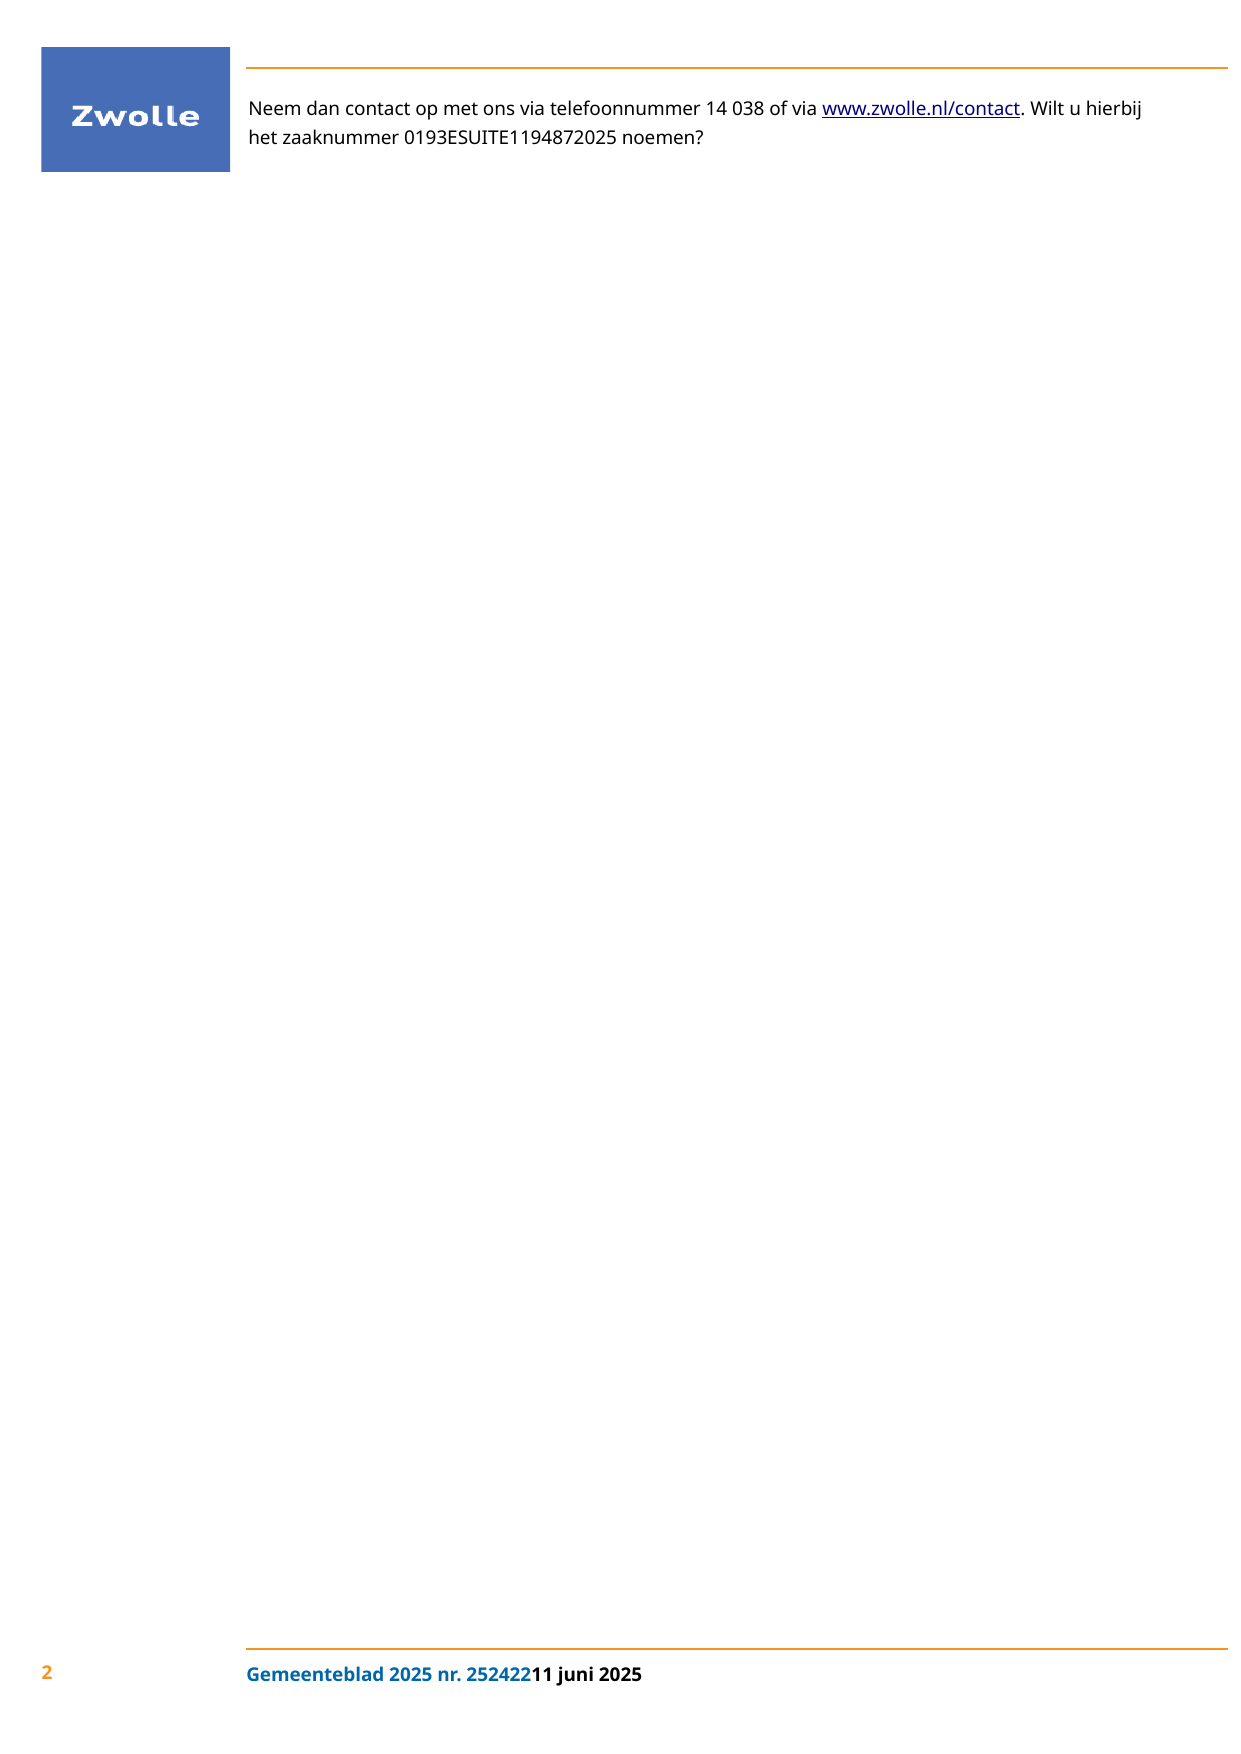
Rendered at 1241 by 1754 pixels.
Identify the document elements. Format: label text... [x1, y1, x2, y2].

picture [41, 47, 231, 172]
text Neem dan contact op met ons via telefoonnummer 14 038 of via www.zwolle.nl/contact. Wilt u hierbij het zaaknummer 0193ESUITE1194872025 noemen? [248, 95, 1152, 150]
